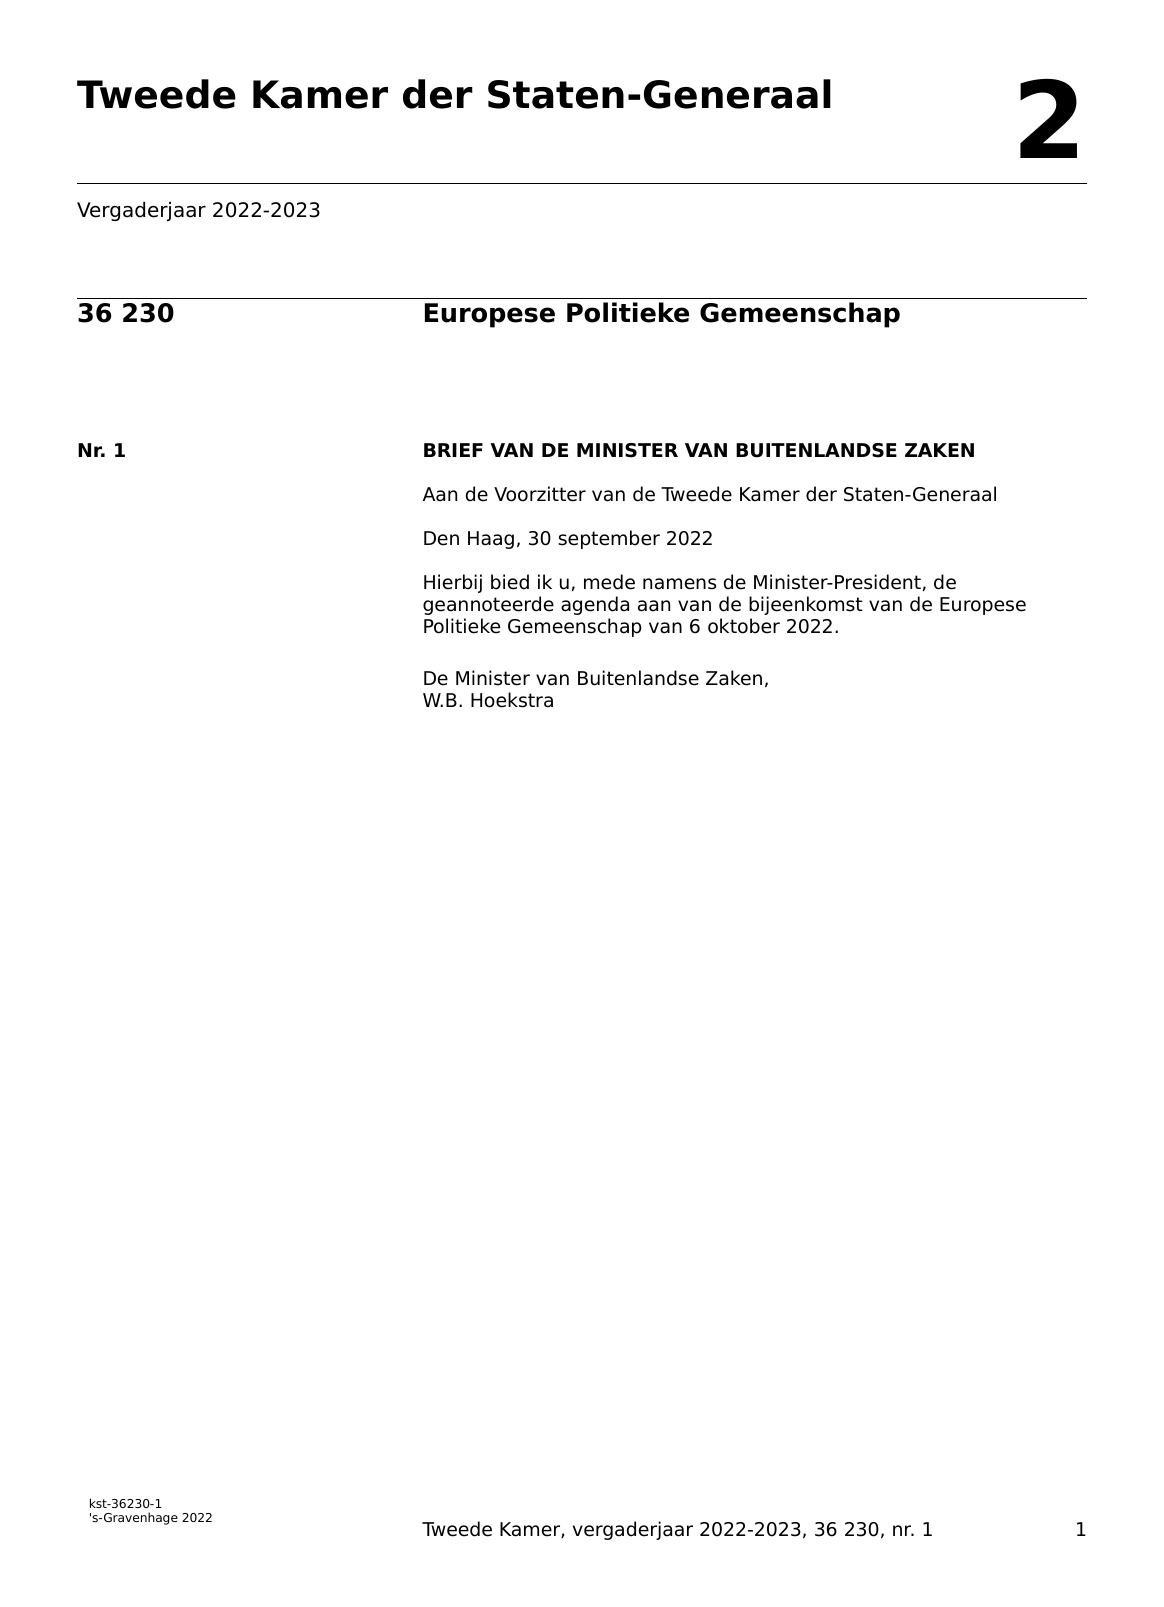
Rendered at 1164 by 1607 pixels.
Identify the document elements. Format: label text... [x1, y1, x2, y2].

table_cell Vergaderjaar 2022-2023 [77, 184, 1087, 298]
text Den Haag, 30 september 2022 [422, 528, 1087, 550]
subtitle Nr. 1 BRIEF VAN DE MINISTER VAN BUITENLANDSE ZAKEN [77, 440, 1087, 462]
text Hierbij bied ik u, mede namens de Minister-President, de geannoteerde agenda aan van de bijeenkomst van de Europese Politieke Gemeenschap van 6 oktober 2022. [422, 572, 1087, 638]
text De Minister van Buitenlandse Zaken, W.B. Hoekstra [422, 668, 1087, 712]
table_header 2 [886, 59, 1087, 183]
table_header Tweede Kamer der Staten-Generaal [77, 59, 886, 183]
text Aan de Voorzitter van de Tweede Kamer der Staten-Generaal [422, 484, 1087, 506]
text kst-36230-1 [88, 1497, 323, 1511]
text 's-Gravenhage 2022 [88, 1511, 323, 1525]
subtitle 36 230 Europese Politieke Gemeenschap [77, 299, 1087, 329]
